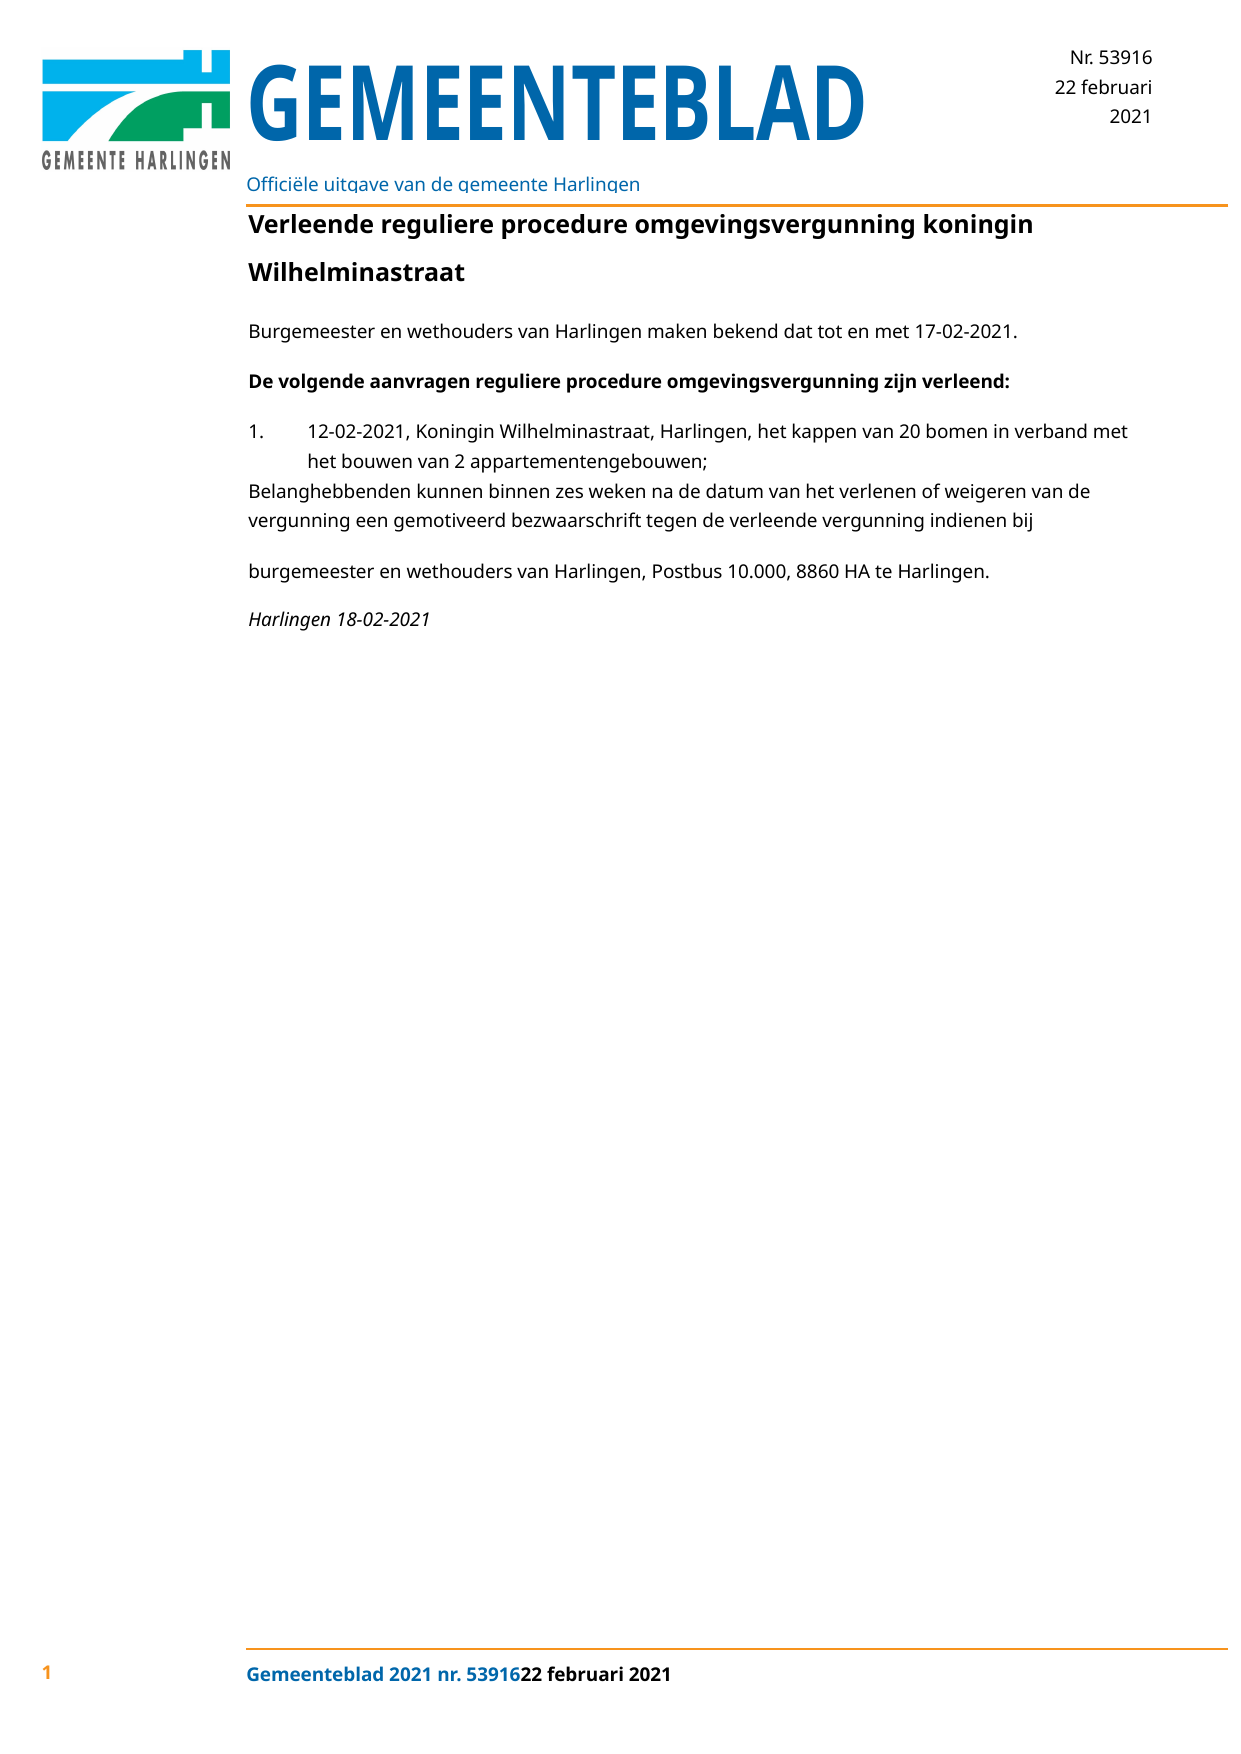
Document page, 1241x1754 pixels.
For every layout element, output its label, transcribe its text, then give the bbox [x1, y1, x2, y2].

text burgemeester en wethouders van Harlingen, Postbus 10.000, 8860 HA te Harlingen. [248, 558, 1152, 584]
text Belanghebbenden kunnen binnen zes weken na de datum van het verlenen of weigeren van de vergunning een gemotiveerd bezwaarschrift tegen de verleende vergunning indienen bij [248, 478, 1152, 533]
text Harlingen 18-02-2021 [248, 606, 1152, 631]
text Burgemeester en wethouders van Harlingen maken bekend dat tot en met 17-02-2021. [248, 318, 1152, 344]
list 12-02-2021, Koningin Wilhelminastraat, Harlingen, het kappen van 20 bomen in verband met het bouwen van 2 appartementengebouwen; [248, 419, 1152, 474]
text Verleende reguliere procedure omgevingsvergunning koningin Wilhelminastraat [248, 207, 1152, 288]
picture [41, 47, 231, 172]
text De volgende aanvragen reguliere procedure omgevingsvergunning zijn verleend: [248, 368, 1152, 394]
